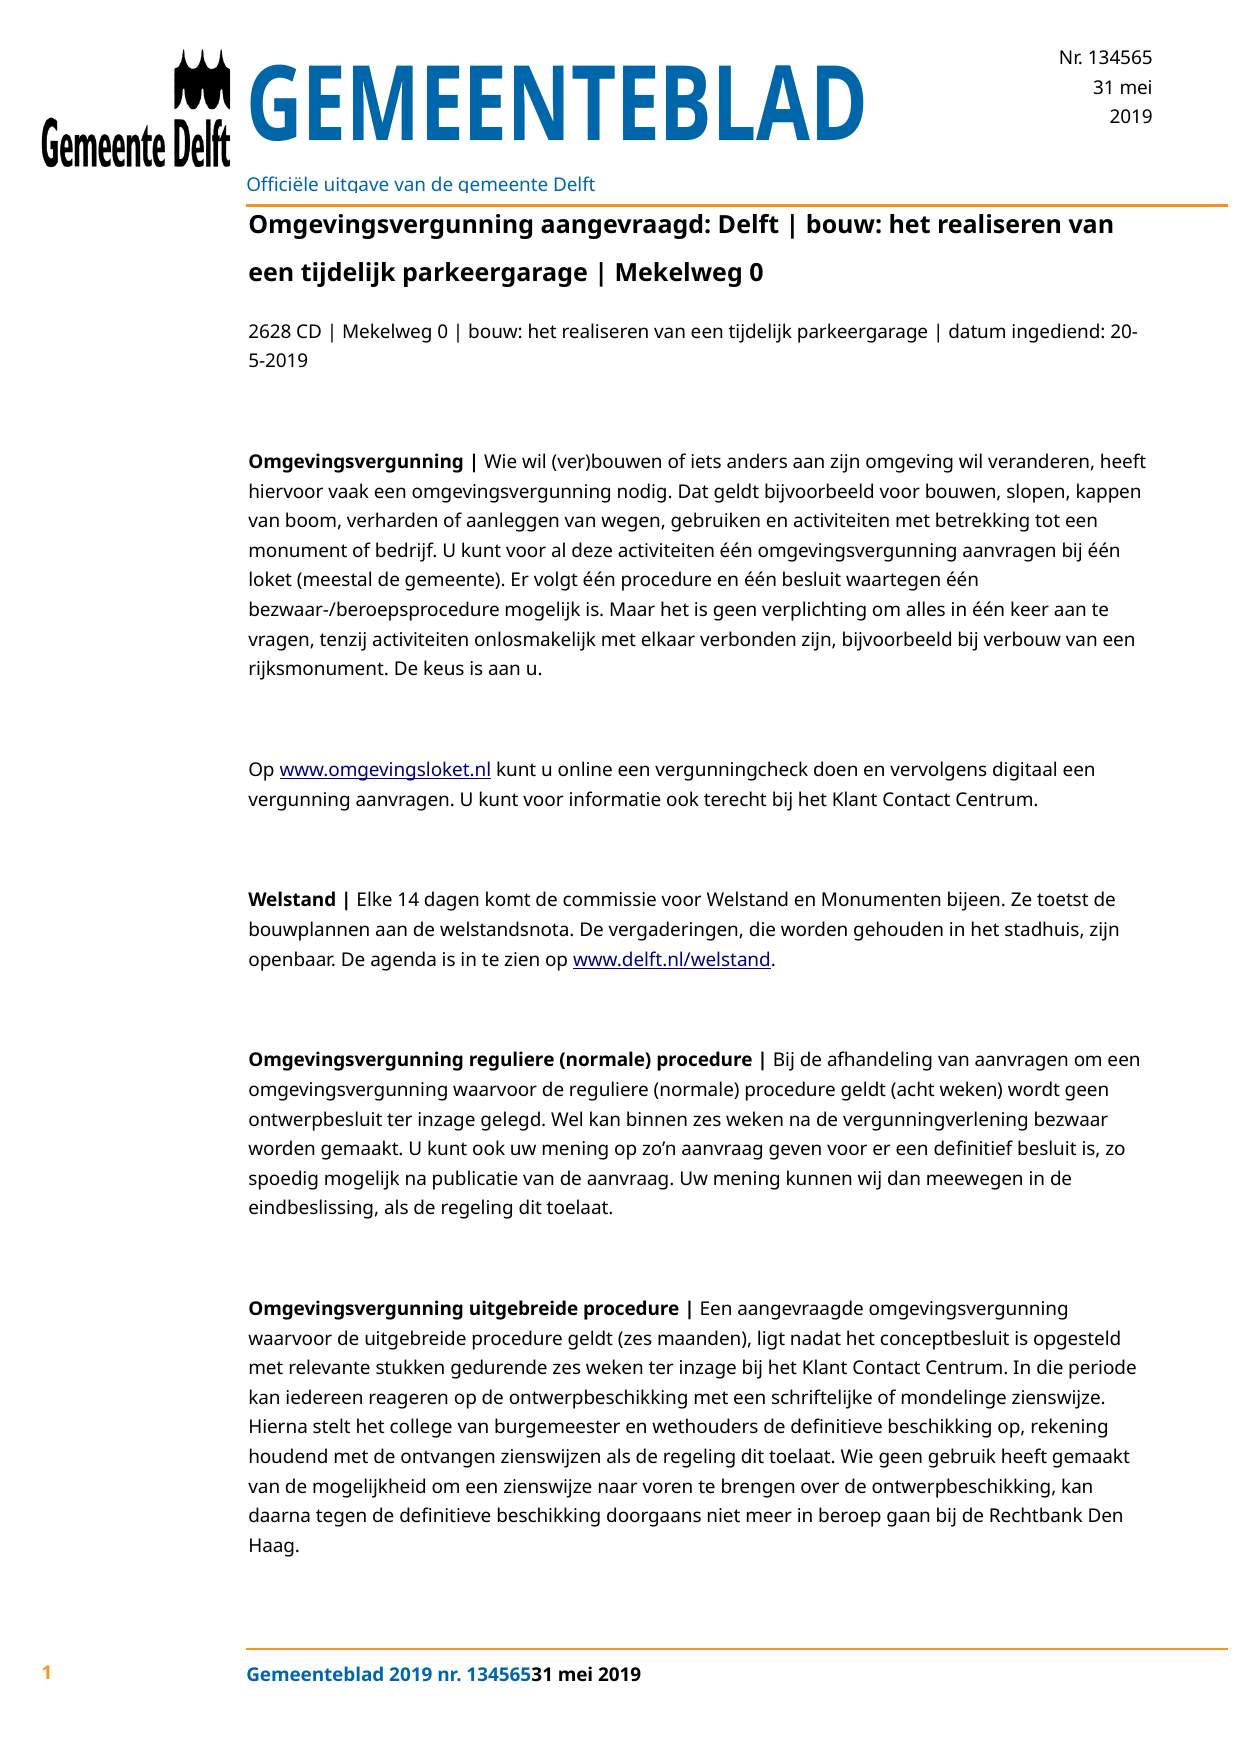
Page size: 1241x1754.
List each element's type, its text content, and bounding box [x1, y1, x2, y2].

text Omgevingsvergunning aangevraagd: Delft | bouw: het realiseren van een tijdelijk parkeergarage | Mekelweg 0 [248, 207, 1152, 288]
text Omgevingsvergunning reguliere (normale) procedure | Bij de afhandeling van aanvragen om een omgevingsvergunning waarvoor de reguliere (normale) procedure geldt (acht weken) wordt geen ontwerpbesluit ter inzage gelegd. Wel kan binnen zes weken na de vergunningverlening bezwaar worden gemaakt. U kunt ook uw mening op zo’n aanvraag geven voor er een definitief besluit is, zo spoedig mogelijk na publicatie van de aanvraag. Uw mening kunnen wij dan meewegen in de eindbeslissing, als de regeling dit toelaat. [248, 1047, 1152, 1220]
text Omgevingsvergunning uitgebreide procedure | Een aangevraagde omgevingsvergunning waarvoor de uitgebreide procedure geldt (zes maanden), ligt nadat het conceptbesluit is opgesteld met relevante stukken gedurende zes weken ter inzage bij het Klant Contact Centrum. In die periode kan iedereen reageren op de ontwerpbeschikking met een schriftelijke of mondelinge zienswijze. Hierna stelt het college van burgemeester en wethouders de definitieve beschikking op, rekening houdend met de ontvangen zienswijzen als de regeling dit toelaat. Wie geen gebruik heeft gemaakt van de mogelijkheid om een zienswijze naar voren te brengen over de ontwerpbeschikking, kan daarna tegen de definitieve beschikking doorgaans niet meer in beroep gaan bij de Rechtbank Den Haag. [248, 1295, 1152, 1558]
text Welstand | Elke 14 dagen komt de commissie voor Welstand en Monumenten bijeen. Ze toetst de bouwplannen aan de welstandsnota. De vergaderingen, die worden gehouden in het stadhuis, zijn openbaar. De agenda is in te zien op www.delft.nl/welstand. [248, 887, 1152, 972]
text 2628 CD | Mekelweg 0 | bouw: het realiseren van een tijdelijk parkeergarage | datum ingediend: 20-5-2019 [248, 318, 1152, 373]
text Omgevingsvergunning | Wie wil (ver)bouwen of iets anders aan zijn omgeving wil veranderen, heeft hiervoor vaak een omgevingsvergunning nodig. Dat geldt bijvoorbeeld voor bouwen, slopen, kappen van boom, verharden of aanleggen van wegen, gebruiken en activiteiten met betrekking tot een monument of bedrijf. U kunt voor al deze activiteiten één omgevingsvergunning aanvragen bij één loket (meestal de gemeente). Er volgt één procedure en één besluit waartegen één bezwaar-/beroepsprocedure mogelijk is. Maar het is geen verplichting om alles in één keer aan te vragen, tenzij activiteiten onlosmakelijk met elkaar verbonden zijn, bijvoorbeeld bij verbouw van een rijksmonument. De keus is aan u. [248, 448, 1152, 681]
text Op www.omgevingsloket.nl kunt u online een vergunningcheck doen en vervolgens digitaal een vergunning aanvragen. U kunt voor informatie ook terecht bij het Klant Contact Centrum. [248, 756, 1152, 812]
picture [41, 47, 231, 172]
